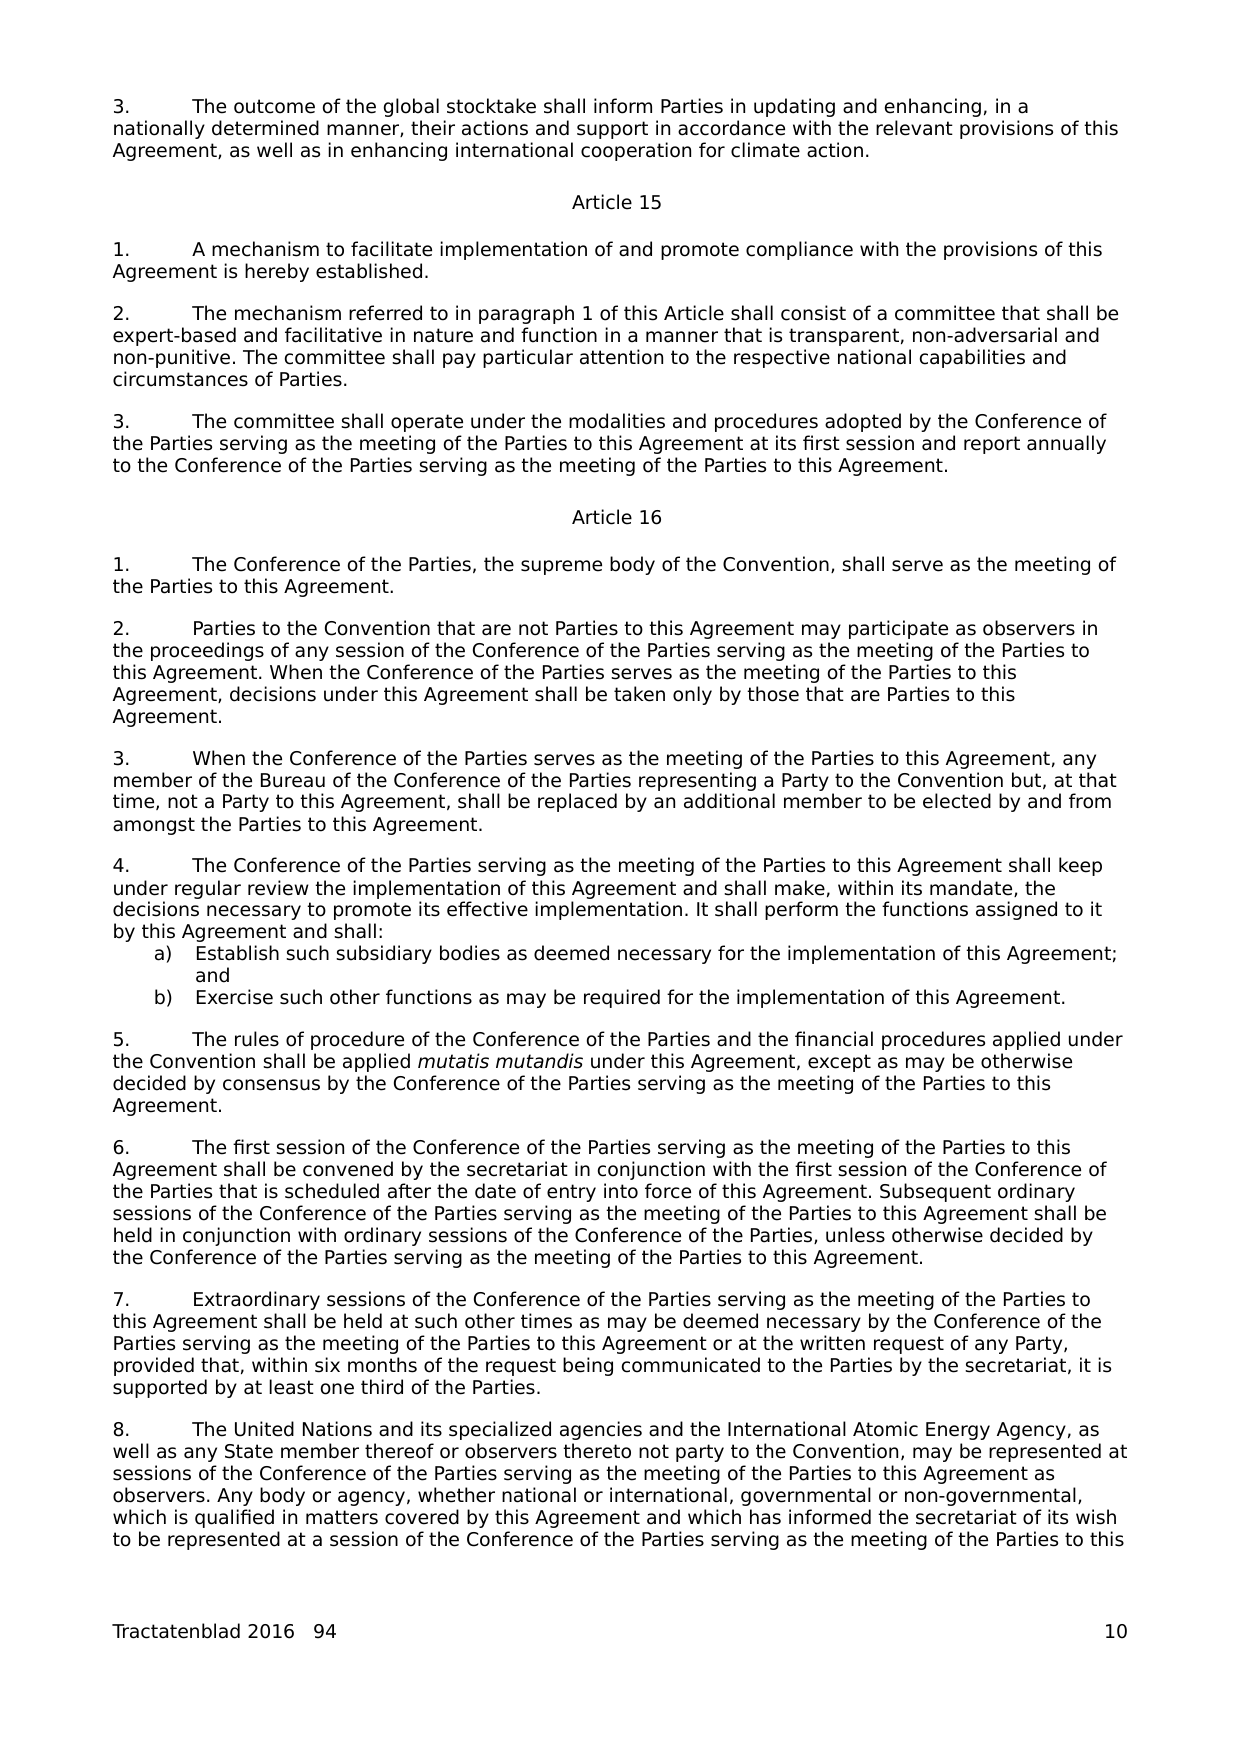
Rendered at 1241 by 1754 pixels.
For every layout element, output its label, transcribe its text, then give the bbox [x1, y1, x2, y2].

text 2. The mechanism referred to in paragraph 1 of this Article shall consist of a committee that shall be expert-based and facilitative in nature and function in a manner that is transparent, non-adversarial and non-punitive. The committee shall pay particular attention to the respective national capabilities and circumstances of Parties. [112, 303, 1128, 391]
text 8. The United Nations and its specialized agencies and the International Atomic Energy Agency, as well as any State member thereof or observers thereto not party to the Convention, may be represented at sessions of the Conference of the Parties serving as the meeting of the Parties to this Agreement as observers. Any body or agency, whether national or international, governmental or non-governmental, which is qualified in matters covered by this Agreement and which has informed the secretariat of its wish to be represented at a session of the Conference of the Parties serving as the meeting of the Parties to this [112, 1419, 1128, 1551]
subtitle Article 15 [112, 192, 1128, 214]
text 2. Parties to the Convention that are not Parties to this Agreement may participate as observers in the proceedings of any session of the Conference of the Parties serving as the meeting of the Parties to this Agreement. When the Conference of the Parties serves as the meeting of the Parties to this Agreement, decisions under this Agreement shall be taken only by those that are Parties to this Agreement. [112, 618, 1128, 727]
text b) Exercise such other functions as may be required for the implementation of this Agreement. [153, 987, 1128, 1009]
text 7. Extraordinary sessions of the Conference of the Parties serving as the meeting of the Parties to this Agreement shall be held at such other times as may be deemed necessary by the Conference of the Parties serving as the meeting of the Parties to this Agreement or at the written request of any Party, provided that, within six months of the request being communicated to the Parties by the secretariat, it is supported by at least one third of the Parties. [112, 1289, 1128, 1399]
text 3. The outcome of the global stocktake shall inform Parties in updating and enhancing, in a nationally determined manner, their actions and support in accordance with the relevant provisions of this Agreement, as well as in enhancing international cooperation for climate action. [112, 96, 1128, 162]
text 1. The Conference of the Parties, the supreme body of the Convention, shall serve as the meeting of the Parties to this Agreement. [112, 554, 1128, 598]
text 4. The Conference of the Parties serving as the meeting of the Parties to this Agreement shall keep under regular review the implementation of this Agreement and shall make, within its mandate, the decisions necessary to promote its effective implementation. It shall perform the functions assigned to it by this Agreement and shall: [112, 855, 1128, 943]
text 6. The first session of the Conference of the Parties serving as the meeting of the Parties to this Agreement shall be convened by the secretariat in conjunction with the first session of the Conference of the Parties that is scheduled after the date of entry into force of this Agreement. Subsequent ordinary sessions of the Conference of the Parties serving as the meeting of the Parties to this Agreement shall be held in conjunction with ordinary sessions of the Conference of the Parties, unless otherwise decided by the Conference of the Parties serving as the meeting of the Parties to this Agreement. [112, 1137, 1128, 1269]
text 3. When the Conference of the Parties serves as the meeting of the Parties to this Agreement, any member of the Bureau of the Conference of the Parties representing a Party to the Convention but, at that time, not a Party to this Agreement, shall be replaced by an additional member to be elected by and from amongst the Parties to this Agreement. [112, 747, 1128, 835]
subtitle Article 16 [112, 507, 1128, 529]
text 1. A mechanism to facilitate implementation of and promote compliance with the provisions of this Agreement is hereby established. [112, 239, 1128, 283]
text 3. The committee shall operate under the modalities and procedures adopted by the Conference of the Parties serving as the meeting of the Parties to this Agreement at its first session and report annually to the Conference of the Parties serving as the meeting of the Parties to this Agreement. [112, 411, 1128, 477]
text a) Establish such subsidiary bodies as deemed necessary for the implementation of this Agreement; and [153, 943, 1128, 987]
text 5. The rules of procedure of the Conference of the Parties and the financial procedures applied under the Convention shall be applied mutatis mutandis under this Agreement, except as may be otherwise decided by consensus by the Conference of the Parties serving as the meeting of the Parties to this Agreement. [112, 1029, 1128, 1117]
